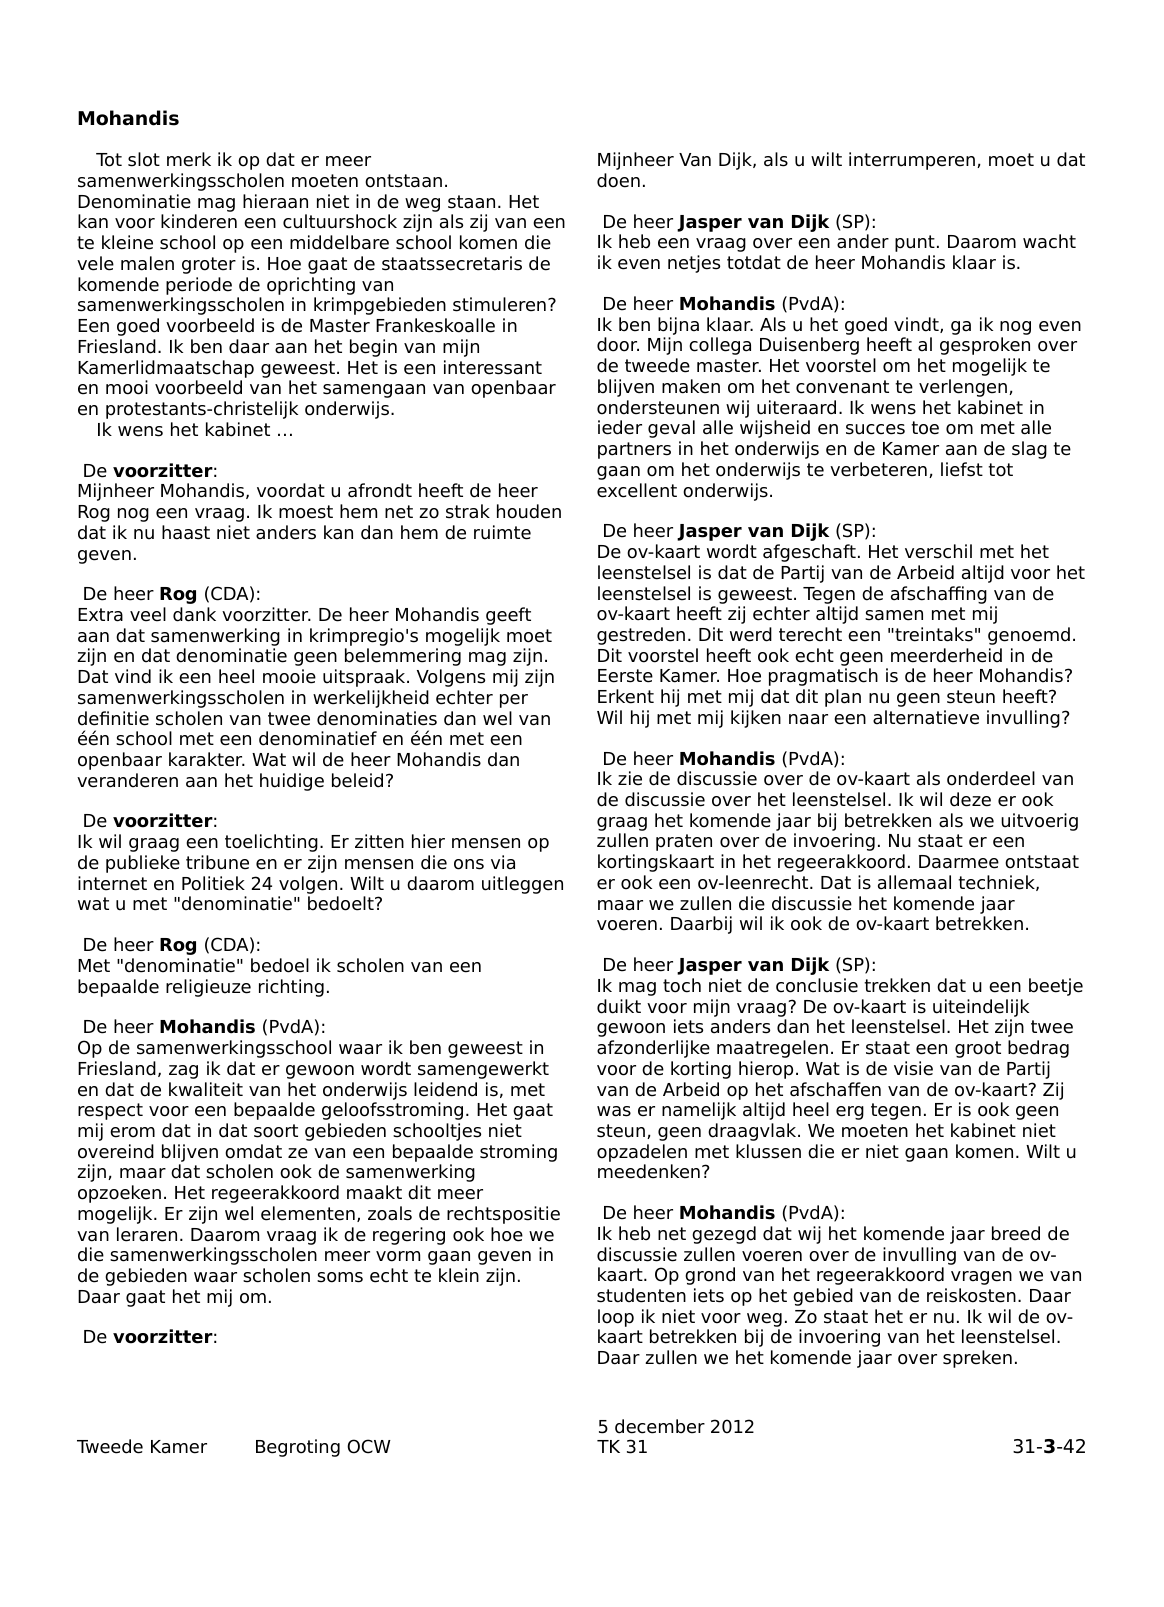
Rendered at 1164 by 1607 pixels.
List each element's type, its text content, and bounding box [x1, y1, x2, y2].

text De voorzitter: [77, 1327, 567, 1348]
text Mijnheer Mohandis, voordat u afrondt heeft de heer Rog nog een vraag. Ik moest hem net zo strak houden dat ik nu haast niet anders kan dan hem de ruimte geven. [77, 481, 567, 564]
text Ik wil graag een toelichting. Er zitten hier mensen op de publieke tribune en er zijn mensen die ons via internet en Politiek 24 volgen. Wilt u daarom uitleggen wat u met "denominatie" bedoelt? [77, 832, 567, 915]
text Op de samenwerkingsschool waar ik ben geweest in Friesland, zag ik dat er gewoon wordt samengewerkt en dat de kwaliteit van het onderwijs leidend is, met respect voor een bepaalde geloofsstroming. Het gaat mij erom dat in dat soort gebieden schooltjes niet overeind blijven omdat ze van een bepaalde stroming zijn, maar dat scholen ook de samenwerking opzoeken. Het regeerakkoord maakt dit meer mogelijk. Er zijn wel elementen, zoals de rechtspositie van leraren. Daarom vraag ik de regering ook hoe we die samenwerkingsscholen meer vorm gaan geven in de gebieden waar scholen soms echt te klein zijn. Daar gaat het mij om. [77, 1038, 567, 1307]
text De voorzitter: [77, 811, 567, 832]
text Tot slot merk ik op dat er meer samenwerkingsscholen moeten ontstaan. Denominatie mag hieraan niet in de weg staan. Het kan voor kinderen een cultuurshock zijn als zij van een te kleine school op een middelbare school komen die vele malen groter is. Hoe gaat de staatssecretaris de komende periode de oprichting van samenwerkingsscholen in krimpgebieden stimuleren? Een goed voorbeeld is de Master Frankeskoalle in Friesland. Ik ben daar aan het begin van mijn Kamerlidmaatschap geweest. Het is een interessant en mooi voorbeeld van het samengaan van openbaar en protestants-christelijk onderwijs. [77, 150, 567, 420]
text Mijnheer Van Dijk, als u wilt interrumperen, moet u dat doen. [596, 150, 1087, 192]
text Extra veel dank voorzitter. De heer Mohandis geeft aan dat samenwerking in krimpregio's mogelijk moet zijn en dat denominatie geen belemmering mag zijn. Dat vind ik een heel mooie uitspraak. Volgens mij zijn samenwerkingsscholen in werkelijkheid echter per definitie scholen van twee denominaties dan wel van één school met een denominatief en één met een openbaar karakter. Wat wil de heer Mohandis dan veranderen aan het huidige beleid? [77, 605, 567, 791]
text Ik heb een vraag over een ander punt. Daarom wacht ik even netjes totdat de heer Mohandis klaar is. [596, 232, 1087, 274]
text De heer Rog (CDA): [77, 584, 567, 605]
text De heer Jasper van Dijk (SP): [596, 955, 1087, 976]
text De heer Mohandis (PvdA): [596, 748, 1087, 769]
text Ik ben bijna klaar. Als u het goed vindt, ga ik nog even door. Mijn collega Duisenberg heeft al gesproken over de tweede master. Het voorstel om het mogelijk te blijven maken om het convenant te verlengen, ondersteunen wij uiteraard. Ik wens het kabinet in ieder geval alle wijsheid en succes toe om met alle partners in het onderwijs en de Kamer aan de slag te gaan om het onderwijs te verbeteren, liefst tot excellent onderwijs. [596, 314, 1087, 501]
text Met "denominatie" bedoel ik scholen van een bepaalde religieuze richting. [77, 956, 567, 997]
text De heer Jasper van Dijk (SP): [596, 521, 1087, 542]
text De heer Mohandis (PvdA): [596, 294, 1087, 314]
text Ik wens het kabinet … [77, 420, 567, 440]
text Ik mag toch niet de conclusie trekken dat u een beetje duikt voor mijn vraag? De ov-kaart is uiteindelijk gewoon iets anders dan het leenstelsel. Het zijn twee afzonderlijke maatregelen. Er staat een groot bedrag voor de korting hierop. Wat is de visie van de Partij van de Arbeid op het afschaffen van de ov-kaart? Zij was er namelijk altijd heel erg tegen. Er is ook geen steun, geen draagvlak. We moeten het kabinet niet opzadelen met klussen die er niet gaan komen. Wilt u meedenken? [596, 976, 1087, 1183]
text De heer Jasper van Dijk (SP): [596, 212, 1087, 232]
text Ik zie de discussie over de ov-kaart als onderdeel van de discussie over het leenstelsel. Ik wil deze er ook graag het komende jaar bij betrekken als we uitvoerig zullen praten over de invoering. Nu staat er een kortingskaart in het regeerakkoord. Daarmee ontstaat er ook een ov-leenrecht. Dat is allemaal techniek, maar we zullen die discussie het komende jaar voeren. Daarbij wil ik ook de ov-kaart betrekken. [596, 769, 1087, 935]
text De heer Rog (CDA): [77, 935, 567, 956]
text De heer Mohandis (PvdA): [77, 1017, 567, 1038]
text De voorzitter: [77, 460, 567, 481]
text Ik heb net gezegd dat wij het komende jaar breed de discussie zullen voeren over de invulling van de ov-kaart. Op grond van het regeerakkoord vragen we van studenten iets op het gebied van de reiskosten. Daar loop ik niet voor weg. Zo staat het er nu. Ik wil de ov-kaart betrekken bij de invoering van het leenstelsel. Daar zullen we het komende jaar over spreken. [596, 1224, 1087, 1369]
text De heer Mohandis (PvdA): [596, 1203, 1087, 1224]
text De ov-kaart wordt afgeschaft. Het verschil met het leenstelsel is dat de Partij van de Arbeid altijd voor het leenstelsel is geweest. Tegen de afschaffing van de ov-kaart heeft zij echter altijd samen met mij gestreden. Dit werd terecht een "treintaks" genoemd. Dit voorstel heeft ook echt geen meerderheid in de Eerste Kamer. Hoe pragmatisch is de heer Mohandis? Erkent hij met mij dat dit plan nu geen steun heeft? Wil hij met mij kijken naar een alternatieve invulling? [596, 542, 1087, 728]
